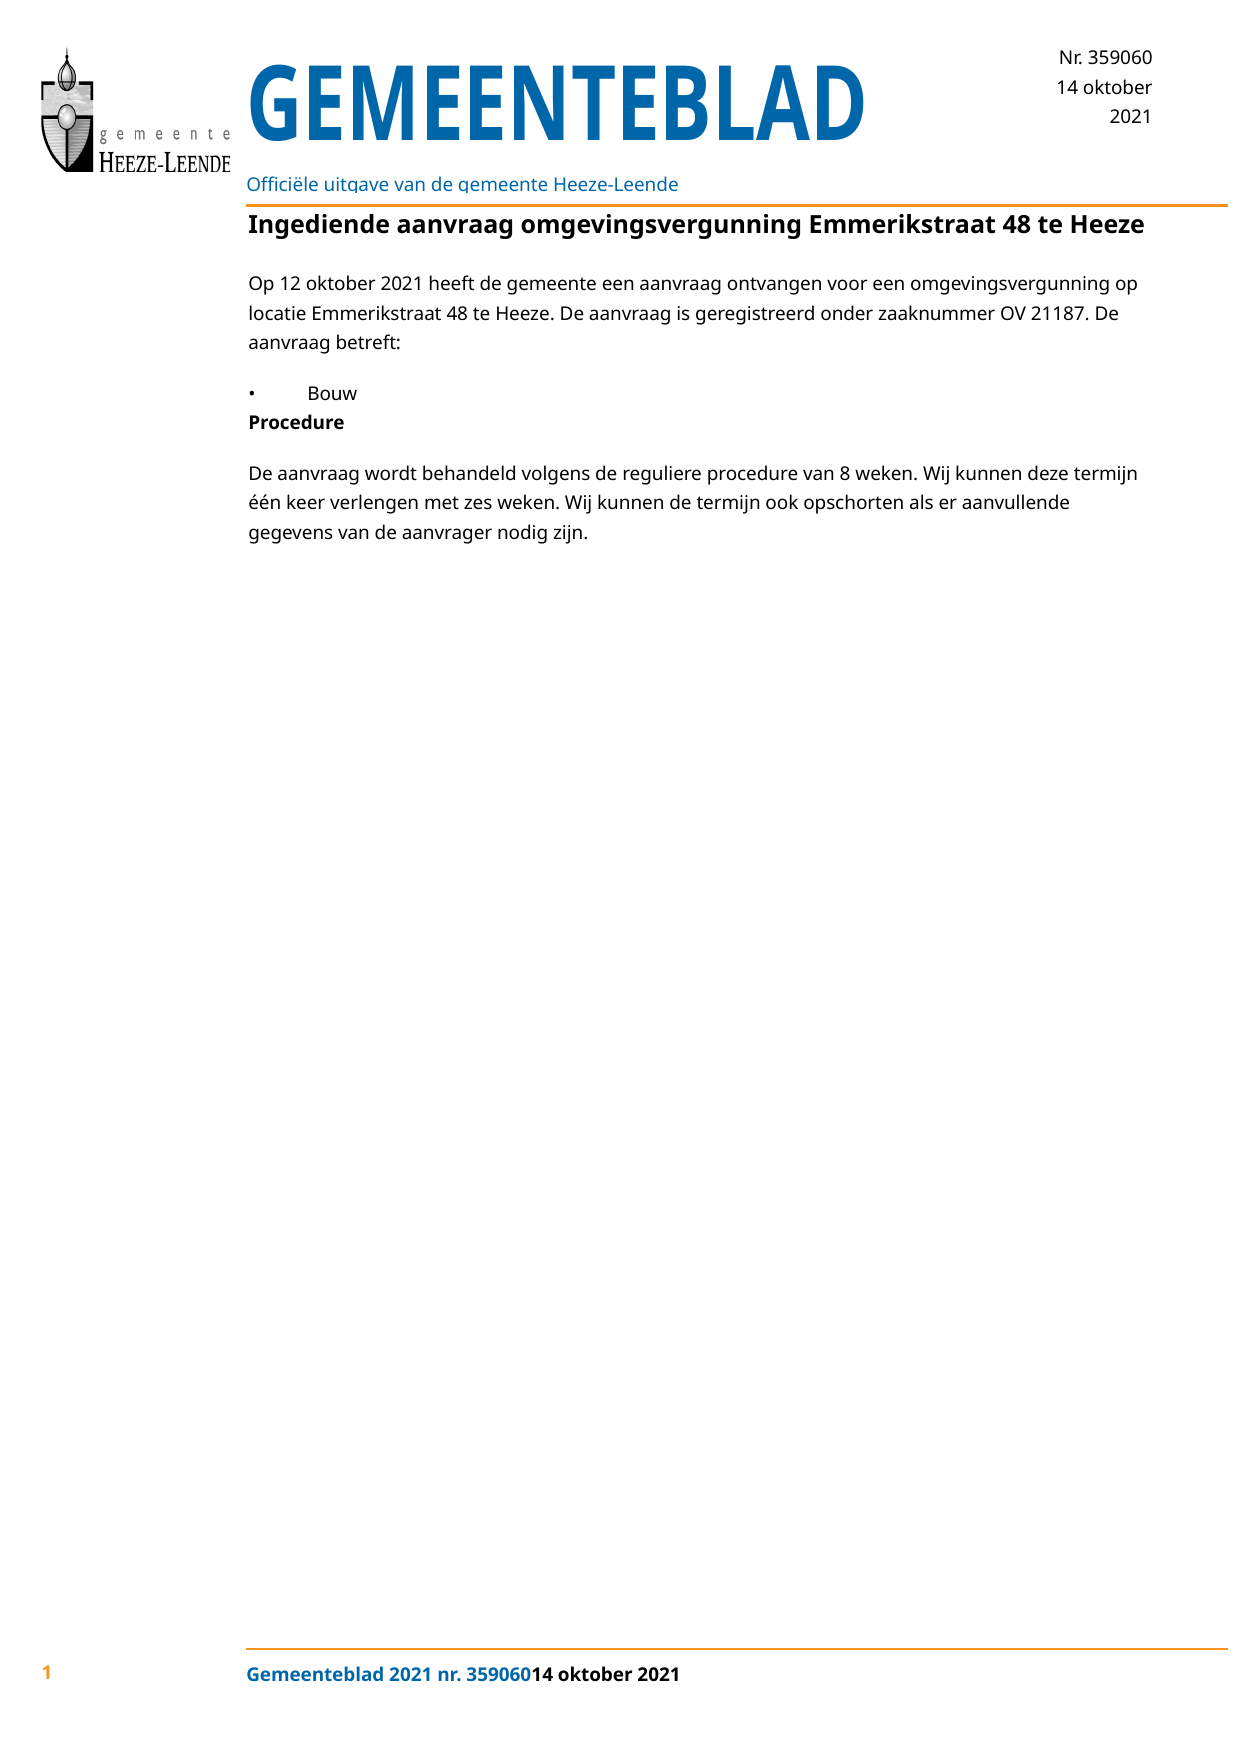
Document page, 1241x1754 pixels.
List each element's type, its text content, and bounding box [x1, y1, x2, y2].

text Procedure [248, 409, 1152, 435]
list Bouw [248, 380, 1152, 406]
text De aanvraag wordt behandeld volgens de reguliere procedure van 8 weken. Wij kunnen deze termijn één keer verlengen met zes weken. Wij kunnen de termijn ook opschorten als er aanvullende gegevens van de aanvrager nodig zijn. [248, 460, 1152, 545]
text Op 12 oktober 2021 heeft de gemeente een aanvraag ontvangen voor een omgevingsvergunning op locatie Emmerikstraat 48 te Heeze. De aanvraag is geregistreerd onder zaaknummer OV 21187. De aanvraag betreft: [248, 270, 1152, 355]
picture [41, 47, 231, 172]
text Ingediende aanvraag omgevingsvergunning Emmerikstraat 48 te Heeze [248, 207, 1152, 241]
